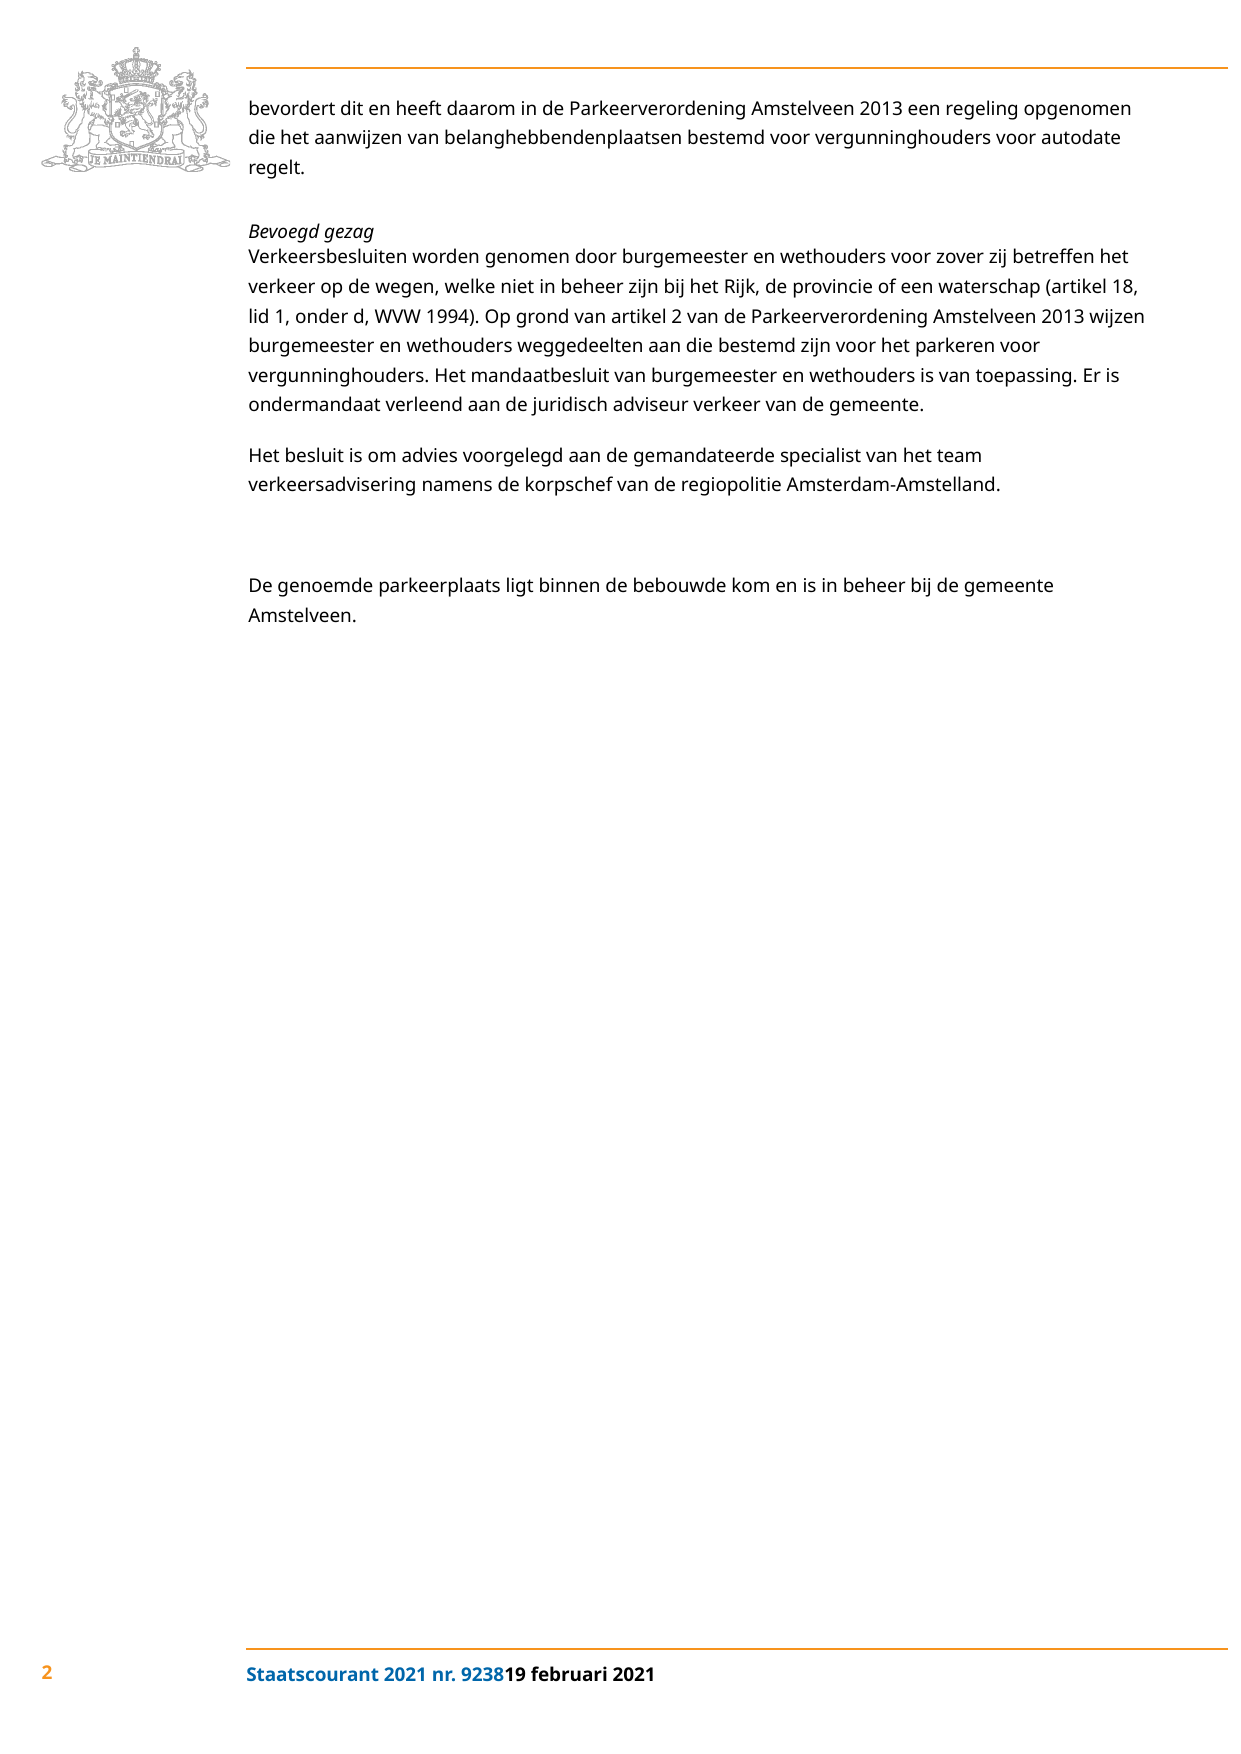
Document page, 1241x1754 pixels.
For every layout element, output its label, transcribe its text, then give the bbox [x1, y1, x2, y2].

text Het besluit is om advies voorgelegd aan de gemandateerde specialist van het team verkeersadvisering namens de korpschef van de regiopolitie Amsterdam-Amstelland. [248, 442, 1152, 497]
picture [41, 47, 231, 172]
text bevordert dit en heeft daarom in de Parkeerverordening Amstelveen 2013 een regeling opgenomen die het aanwijzen van belanghebbendenplaatsen bestemd voor vergunninghouders voor autodate regelt. [248, 95, 1152, 180]
text Verkeersbesluiten worden genomen door burgemeester en wethouders voor zover zij betreffen het verkeer op de wegen, welke niet in beheer zijn bij het Rijk, de provincie of een waterschap (artikel 18, lid 1, onder d, WVW 1994). Op grond van artikel 2 van de Parkeerverordening Amstelveen 2013 wijzen burgemeester en wethouders weggedeelten aan die bestemd zijn voor het parkeren voor vergunninghouders. Het mandaatbesluit van burgemeester en wethouders is van toepassing. Er is ondermandaat verleend aan de juridisch adviseur verkeer van de gemeente. [248, 244, 1152, 417]
text De genoemde parkeerplaats ligt binnen de bebouwde kom en is in beheer bij de gemeente Amstelveen. [248, 572, 1152, 628]
text Bevoegd gezag [248, 218, 1152, 244]
